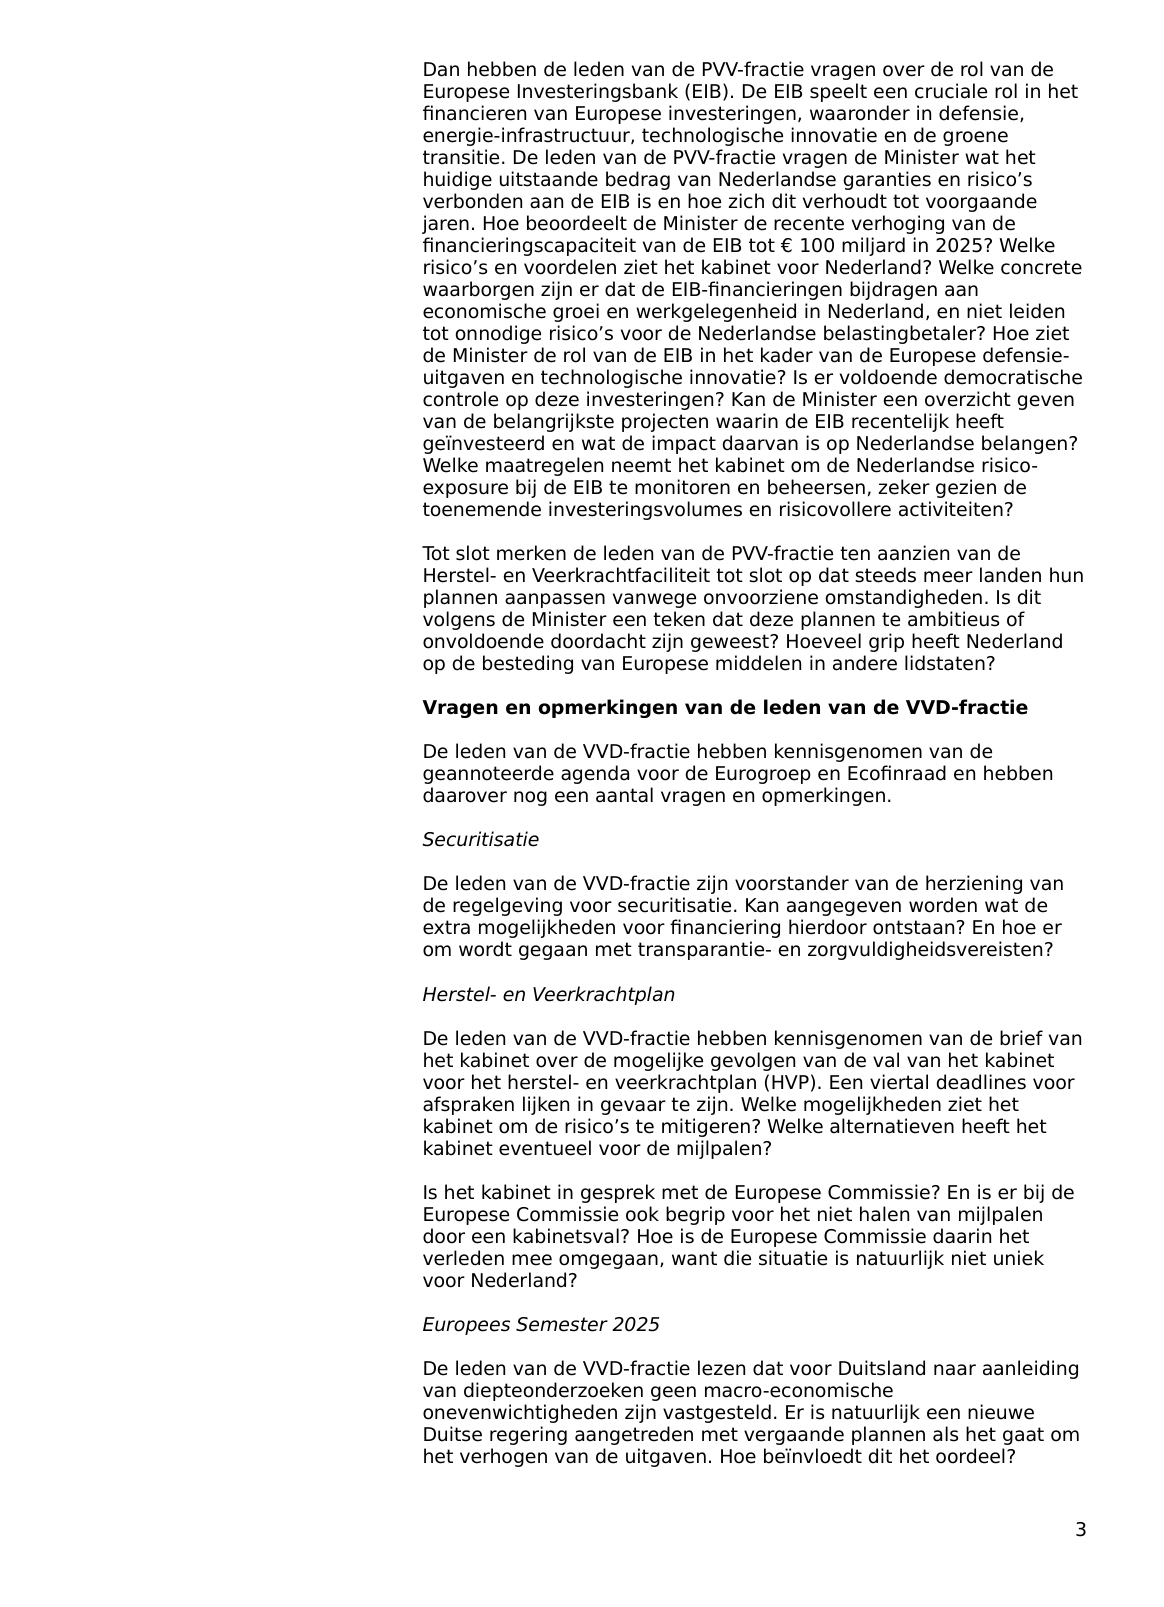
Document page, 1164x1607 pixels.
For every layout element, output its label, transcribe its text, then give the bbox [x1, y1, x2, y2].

text De leden van de VVD-fractie hebben kennisgenomen van de geannoteerde agenda voor de Eurogroep en Ecofinraad en hebben daarover nog een aantal vragen en opmerkingen. [422, 741, 1087, 807]
subtitle Securitisatie [422, 829, 1087, 851]
subtitle Vragen en opmerkingen van de leden van de VVD-fractie [422, 697, 1087, 719]
text Tot slot merken de leden van de PVV-fractie ten aanzien van de Herstel- en Veerkrachtfaciliteit tot slot op dat steeds meer landen hun plannen aanpassen vanwege onvoorziene omstandigheden. Is dit volgens de Minister een teken dat deze plannen te ambitieus of onvoldoende doordacht zijn geweest? Hoeveel grip heeft Nederland op de besteding van Europese middelen in andere lidstaten? [422, 543, 1087, 675]
text De leden van de VVD-fractie zijn voorstander van de herziening van de regelgeving voor securitisatie. Kan aangegeven worden wat de extra mogelijkheden voor financiering hierdoor ontstaan? En hoe er om wordt gegaan met transparantie- en zorgvuldigheidsvereisten? [422, 873, 1087, 961]
text De leden van de VVD-fractie lezen dat voor Duitsland naar aanleiding van diepteonderzoeken geen macro-economische onevenwichtigheden zijn vastgesteld. Er is natuurlijk een nieuwe Duitse regering aangetreden met vergaande plannen als het gaat om het verhogen van de uitgaven. Hoe beïnvloedt dit het oordeel? [422, 1358, 1087, 1468]
text Is het kabinet in gesprek met de Europese Commissie? En is er bij de Europese Commissie ook begrip voor het niet halen van mijlpalen door een kabinetsval? Hoe is de Europese Commissie daarin het verleden mee omgegaan, want die situatie is natuurlijk niet uniek voor Nederland? [422, 1182, 1087, 1292]
text Dan hebben de leden van de PVV-fractie vragen over de rol van de Europese Investeringsbank (EIB). De EIB speelt een cruciale rol in het financieren van Europese investeringen, waaronder in defensie, energie-infrastructuur, technologische innovatie en de groene transitie. De leden van de PVV-fractie vragen de Minister wat het huidige uitstaande bedrag van Nederlandse garanties en risico’s verbonden aan de EIB is en hoe zich dit verhoudt tot voorgaande jaren. Hoe beoordeelt de Minister de recente verhoging van de financieringscapaciteit van de EIB tot € 100 miljard in 2025? Welke risico’s en voordelen ziet het kabinet voor Nederland? Welke concrete waarborgen zijn er dat de EIB-financieringen bijdragen aan economische groei en werkgelegenheid in Nederland, en niet leiden tot onnodige risico’s voor de Nederlandse belastingbetaler? Hoe ziet de Minister de rol van de EIB in het kader van de Europese defensie-uitgaven en technologische innovatie? Is er voldoende democratische controle op deze investeringen? Kan de Minister een overzicht geven van de belangrijkste projecten waarin de EIB recentelijk heeft geïnvesteerd en wat de impact daarvan is op Nederlandse belangen? Welke maatregelen neemt het kabinet om de Nederlandse risico-exposure bij de EIB te monitoren en beheersen, zeker gezien de toenemende investeringsvolumes en risicovollere activiteiten? [422, 59, 1087, 521]
subtitle Herstel- en Veerkrachtplan [422, 983, 1087, 1005]
text De leden van de VVD-fractie hebben kennisgenomen van de brief van het kabinet over de mogelijke gevolgen van de val van het kabinet voor het herstel- en veerkrachtplan (HVP). Een viertal deadlines voor afspraken lijken in gevaar te zijn. Welke mogelijkheden ziet het kabinet om de risico’s te mitigeren? Welke alternatieven heeft het kabinet eventueel voor de mijlpalen? [422, 1028, 1087, 1159]
subtitle Europees Semester 2025 [422, 1314, 1087, 1336]
